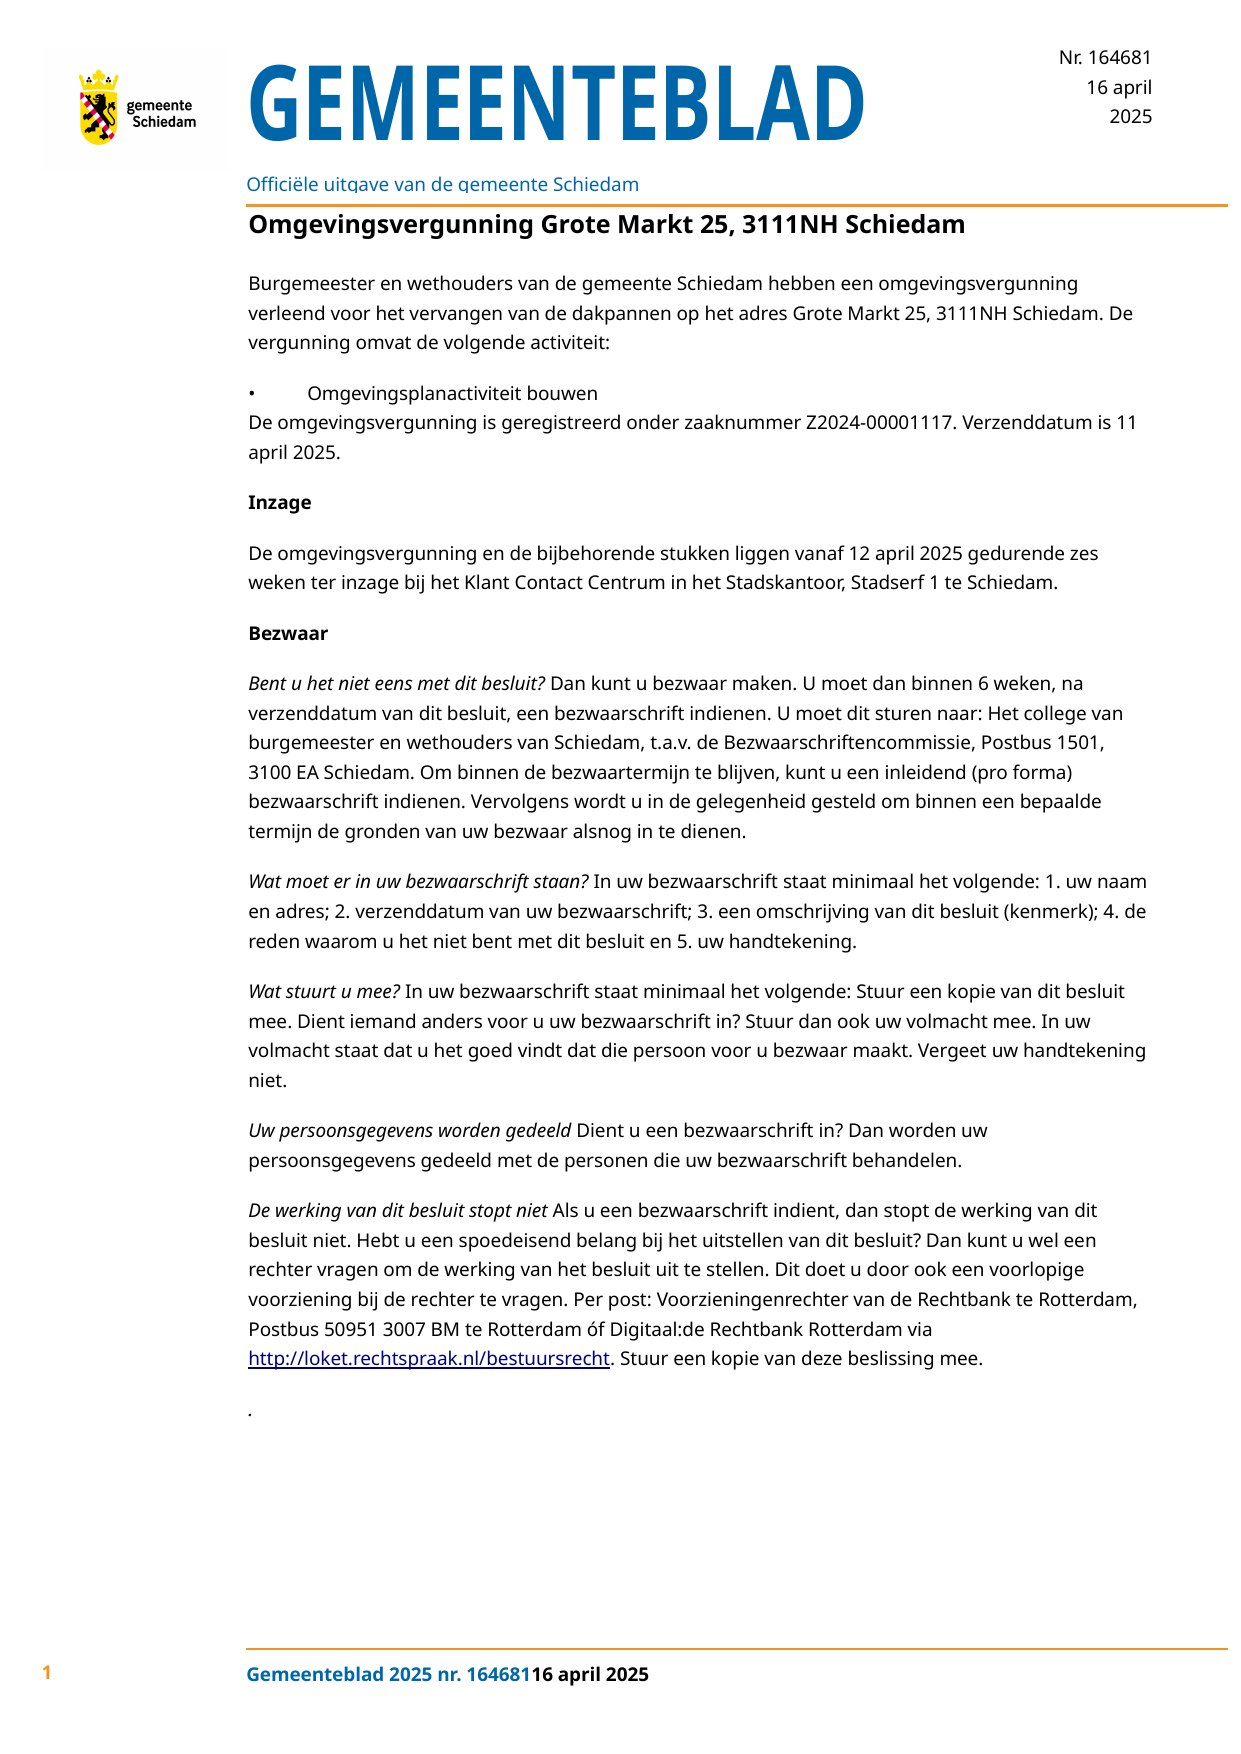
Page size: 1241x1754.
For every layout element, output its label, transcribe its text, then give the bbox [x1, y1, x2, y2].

text . [248, 1396, 1152, 1421]
text Uw persoonsgegevens worden gedeeld Dient u een bezwaarschrift in? Dan worden uw persoonsgegevens gedeeld met de personen die uw bezwaarschrift behandelen. [248, 1117, 1152, 1173]
text Wat moet er in uw bezwaarschrift staan? In uw bezwaarschrift staat minimaal het volgende: 1. uw naam en adres; 2. verzenddatum van uw bezwaarschrift; 3. een omschrijving van dit besluit (kenmerk); 4. de reden waarom u het niet bent met dit besluit en 5. uw handtekening. [248, 869, 1152, 953]
text Bent u het niet eens met dit besluit? Dan kunt u bezwaar maken. U moet dan binnen 6 weken, na verzenddatum van dit besluit, een bezwaarschrift indienen. U moet dit sturen naar: Het college van burgemeester en wethouders van Schiedam, t.a.v. de Bezwaarschriftencommissie, Postbus 1501, 3100 EA Schiedam. Om binnen de bezwaartermijn te blijven, kunt u een inleidend (pro forma) bezwaarschrift indienen. Vervolgens wordt u in de gelegenheid gesteld om binnen een bepaalde termijn de gronden van uw bezwaar alsnog in te dienen. [248, 670, 1152, 844]
text Wat stuurt u mee? In uw bezwaarschrift staat minimaal het volgende: Stuur een kopie van dit besluit mee. Dient iemand anders voor u uw bezwaarschrift in? Stuur dan ook uw volmacht mee. In uw volmacht staat dat u het goed vindt dat die persoon voor u bezwaar maakt. Vergeet uw handtekening niet. [248, 978, 1152, 1093]
picture [41, 47, 231, 172]
text De omgevingsvergunning is geregistreerd onder zaaknummer Z2024-00001117. Verzenddatum is 11 april 2025. [248, 409, 1152, 465]
text De werking van dit besluit stopt niet Als u een bezwaarschrift indient, dan stopt de werking van dit besluit niet. Hebt u een spoedeisend belang bij het uitstellen van dit besluit? Dan kunt u wel een rechter vragen om de werking van het besluit uit te stellen. Dit doet u door ook een voorlopige voorziening bij de rechter te vragen. Per post: Voorzieningenrechter van de Rechtbank te Rotterdam, Postbus 50951 3007 BM te Rotterdam óf Digitaal:de Rechtbank Rotterdam via http://loket.rechtspraak.nl/bestuursrecht. Stuur een kopie van deze beslissing mee. [248, 1197, 1152, 1371]
text Inzage [248, 489, 1152, 515]
text De omgevingsvergunning en de bijbehorende stukken liggen vanaf 12 april 2025 gedurende zes weken ter inzage bij het Klant Contact Centrum in het Stadskantoor, Stadserf 1 te Schiedam. [248, 540, 1152, 595]
text Bezwaar [248, 620, 1152, 646]
text Burgemeester en wethouders van de gemeente Schiedam hebben een omgevingsvergunning verleend voor het vervangen van de dakpannen op het adres Grote Markt 25, 3111NH Schiedam. De vergunning omvat de volgende activiteit: [248, 270, 1152, 355]
text Omgevingsvergunning Grote Markt 25, 3111NH Schiedam [248, 207, 1152, 241]
list Omgevingsplanactiviteit bouwen [248, 380, 1152, 406]
